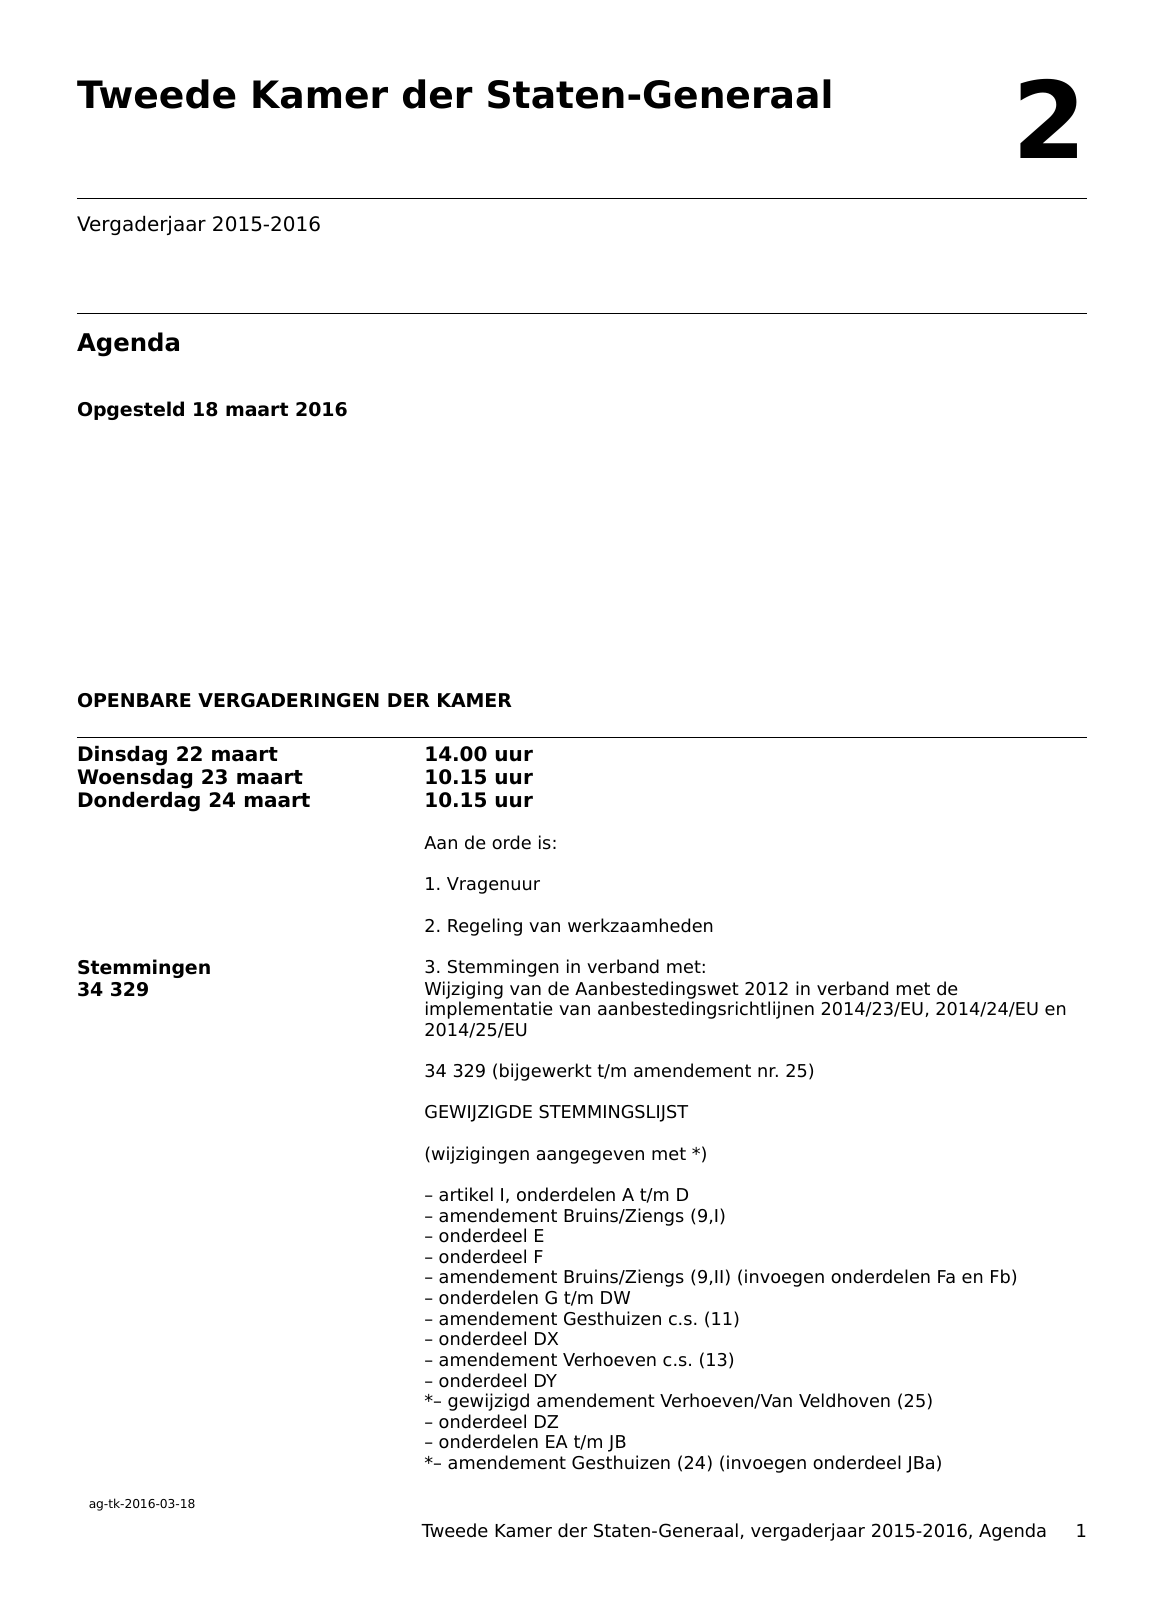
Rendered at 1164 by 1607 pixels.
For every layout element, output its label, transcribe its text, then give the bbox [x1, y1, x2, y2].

table_cell [401, 1164, 418, 1185]
table_cell [401, 1433, 418, 1453]
table_cell [401, 1329, 418, 1350]
table_cell *– amendement Gesthuizen (24) (invoegen onderdeel JBa) [418, 1453, 1087, 1474]
table_cell [401, 766, 418, 789]
table_cell [418, 813, 1087, 833]
table_cell 34 329 [77, 979, 401, 1041]
table_cell [401, 957, 418, 979]
table_cell [401, 1123, 418, 1144]
table_cell [77, 895, 401, 916]
table_cell [418, 936, 1087, 957]
table_cell [77, 1268, 401, 1288]
table_cell [401, 874, 418, 895]
table_cell [77, 1288, 401, 1309]
table_cell [77, 936, 401, 957]
table_cell [418, 895, 1087, 916]
table_cell [401, 1350, 418, 1371]
table_cell 2. Regeling van werkzaamheden [418, 916, 1087, 936]
table_header Tweede Kamer der Staten-Generaal [77, 59, 886, 198]
table_cell [401, 1412, 418, 1432]
table_cell *– gewijzigd amendement Verhoeven/Van Veldhoven (25) [418, 1391, 1087, 1412]
table_cell [77, 1164, 401, 1185]
subtitle OPENBARE VERGADERINGEN DER KAMER [77, 690, 1087, 712]
table_cell [401, 1041, 418, 1061]
table_cell [401, 1185, 418, 1206]
table_cell [418, 1041, 1087, 1061]
table_cell [77, 1329, 401, 1350]
table_cell [77, 916, 401, 936]
table_cell [77, 833, 401, 854]
table_cell [401, 1206, 418, 1226]
table_cell [422, 314, 1087, 357]
table_cell – amendement Gesthuizen c.s. (11) [418, 1309, 1087, 1329]
table_cell 1. Vragenuur [418, 874, 1087, 895]
text ag-tk-2016-03-18 [88, 1497, 323, 1511]
table_cell [77, 1247, 401, 1267]
table_cell [77, 1103, 401, 1123]
table_cell Wijziging van de Aanbestedingswet 2012 in verband met de implementatie van aanbestedingsrichtlijnen 2014/23/EU, 2014/24/EU en 2014/25/EU [418, 979, 1087, 1041]
table_cell [418, 854, 1087, 874]
table_cell [77, 1309, 401, 1329]
table_cell [401, 789, 418, 812]
table_cell Aan de orde is: [418, 833, 1087, 854]
table_cell – onderdeel F [418, 1247, 1087, 1267]
table_cell – onderdeel DX [418, 1329, 1087, 1350]
table_cell – amendement Bruins/Ziengs (9,II) (invoegen onderdelen Fa en Fb) [418, 1268, 1087, 1288]
table_cell (wijzigingen aangegeven met *) [418, 1144, 1087, 1164]
table_cell [77, 1433, 401, 1453]
table_cell [77, 813, 401, 833]
table_cell [401, 936, 418, 957]
table_cell – amendement Verhoeven c.s. (13) [418, 1350, 1087, 1371]
table_cell [401, 1082, 418, 1102]
table_cell [401, 1144, 418, 1164]
table_cell [77, 1391, 401, 1412]
table_cell [77, 1144, 401, 1164]
table_cell [401, 1453, 418, 1474]
table_cell [401, 979, 418, 1041]
table_cell [401, 1391, 418, 1412]
table_cell 34 329 (bijgewerkt t/m amendement nr. 25) [418, 1061, 1087, 1082]
table_cell [77, 1226, 401, 1247]
table_cell [401, 1288, 418, 1309]
table_cell [418, 1123, 1087, 1144]
table_cell [77, 874, 401, 895]
table_cell [77, 854, 401, 874]
table_cell – onderdeel E [418, 1226, 1087, 1247]
table_cell [401, 1371, 418, 1391]
table_cell [401, 1103, 418, 1123]
table_cell [77, 1412, 401, 1432]
table_cell – amendement Bruins/Ziengs (9,I) [418, 1206, 1087, 1226]
table_cell [401, 1268, 418, 1288]
table_cell [401, 854, 418, 874]
table_cell [418, 1164, 1087, 1185]
table_cell [77, 1061, 401, 1082]
text Opgesteld 18 maart 2016 [77, 399, 1087, 421]
table_cell [401, 1247, 418, 1267]
table_cell [77, 1371, 401, 1391]
table_cell – artikel I, onderdelen A t/m D [418, 1185, 1087, 1206]
table_cell [418, 1082, 1087, 1102]
table_header 14.00 uur [418, 738, 1087, 766]
table_cell Agenda [77, 314, 422, 357]
table_cell [401, 833, 418, 854]
table_cell [401, 1226, 418, 1247]
table_cell Stemmingen [77, 957, 401, 979]
table_cell [401, 813, 418, 833]
table_header Dinsdag 22 maart [77, 738, 401, 766]
table_cell [401, 1061, 418, 1082]
table_cell [77, 1041, 401, 1061]
table_header 2 [886, 59, 1087, 198]
table_cell [401, 1309, 418, 1329]
table_cell 3. Stemmingen in verband met: [418, 957, 1087, 979]
table_cell [401, 895, 418, 916]
table_cell Donderdag 24 maart [77, 789, 401, 812]
table_cell – onderdelen EA t/m JB [418, 1433, 1087, 1453]
table_cell [401, 916, 418, 936]
table_cell 10.15 uur [418, 766, 1087, 789]
table_cell GEWIJZIGDE STEMMINGSLIJST [418, 1103, 1087, 1123]
table_cell – onderdeel DY [418, 1371, 1087, 1391]
table_cell [77, 1206, 401, 1226]
table_cell [77, 1453, 401, 1474]
table_cell Vergaderjaar 2015-2016 [77, 199, 1087, 313]
table_cell – onderdeel DZ [418, 1412, 1087, 1432]
table_header [401, 738, 418, 766]
table_cell 10.15 uur [418, 789, 1087, 812]
table_cell Woensdag 23 maart [77, 766, 401, 789]
table_cell [77, 1082, 401, 1102]
table_cell [77, 1123, 401, 1144]
table_cell – onderdelen G t/m DW [418, 1288, 1087, 1309]
table_cell [77, 1185, 401, 1206]
table_cell [77, 1350, 401, 1371]
